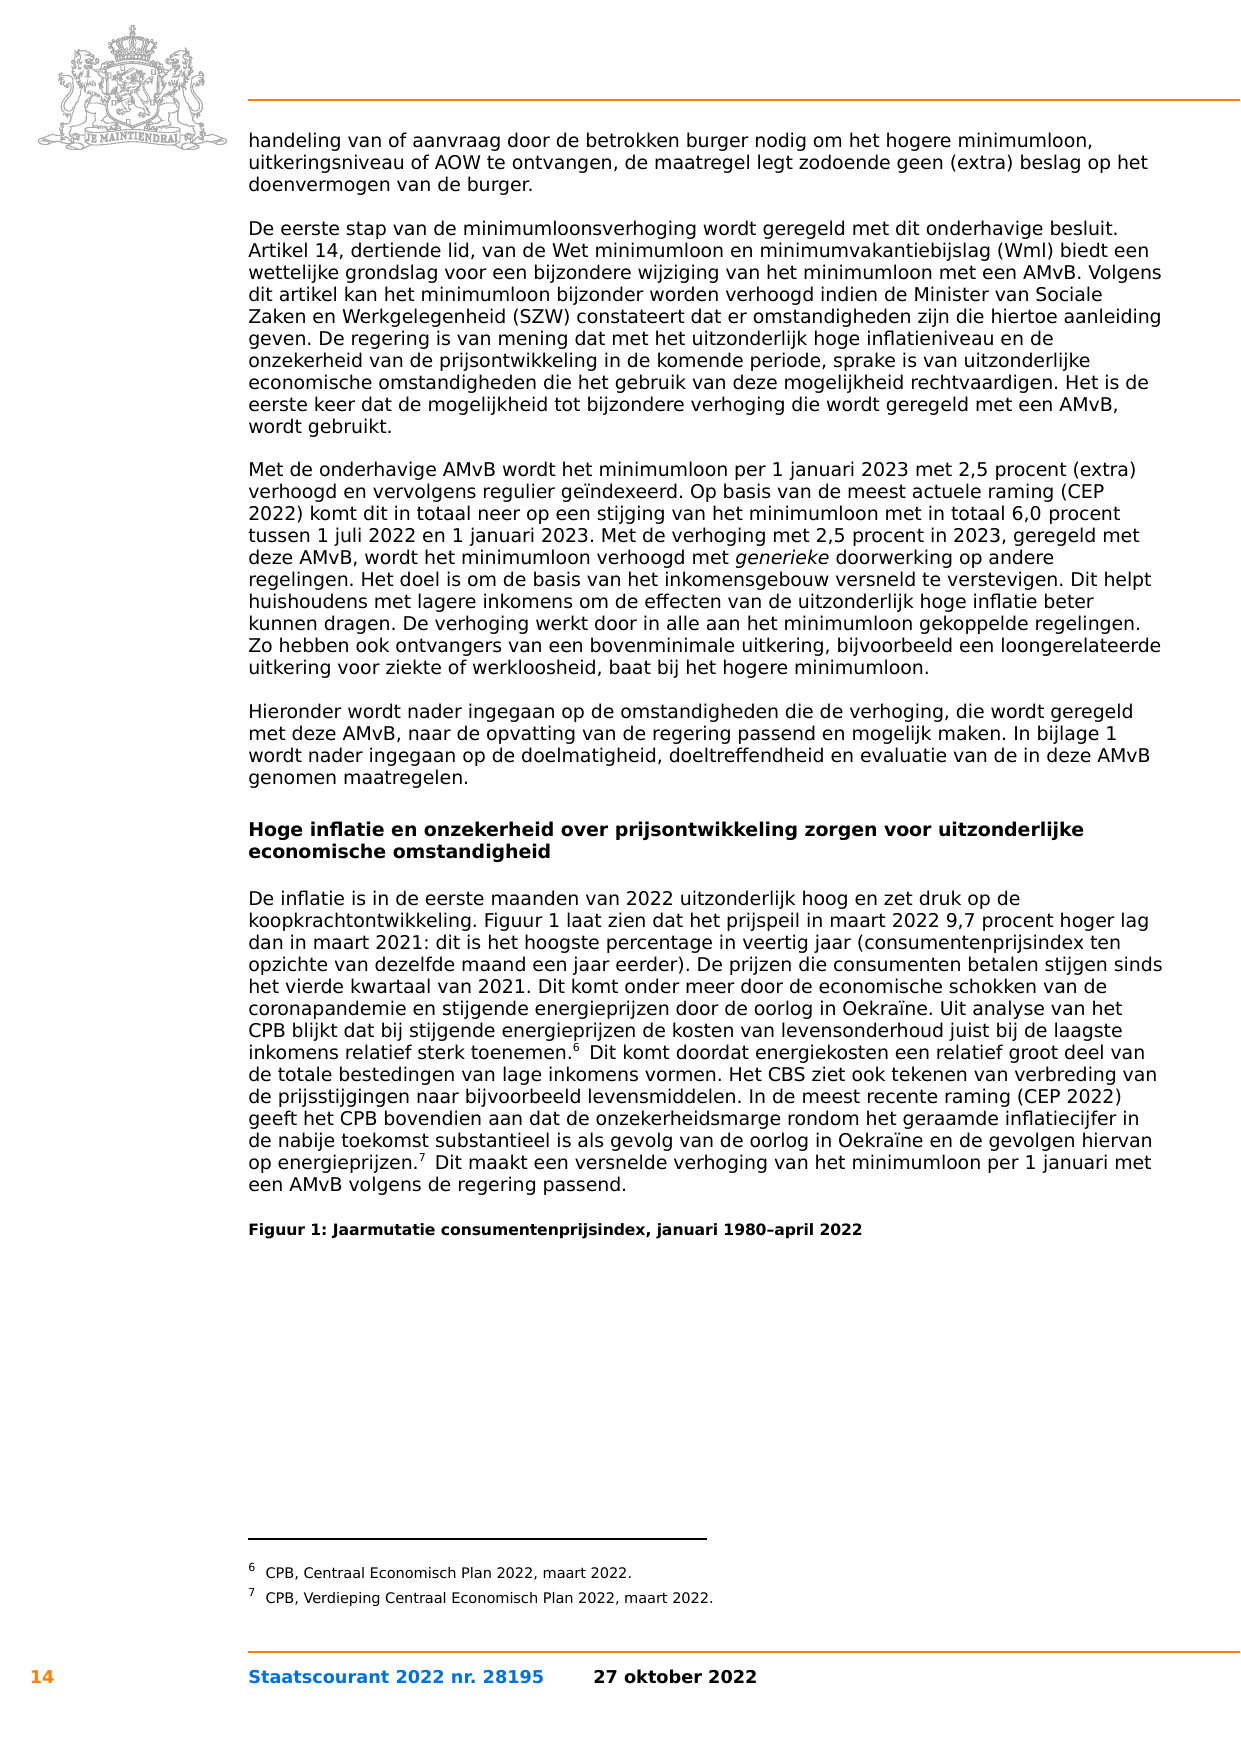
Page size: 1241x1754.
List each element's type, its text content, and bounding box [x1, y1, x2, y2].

picture [38, 25, 227, 150]
text handeling van of aanvraag door de betrokken burger nodig om het hogere minimumloon, uitkeringsniveau of AOW te ontvangen, de maatregel legt zodoende geen (extra) beslag op het doenvermogen van de burger. [248, 130, 1163, 196]
text De eerste stap van de minimumloonsverhoging wordt geregeld met dit onderhavige besluit. Artikel 14, dertiende lid, van de Wet minimumloon en minimumvakantiebijslag (Wml) biedt een wettelijke grondslag voor een bijzondere wijziging van het minimumloon met een AMvB. Volgens dit artikel kan het minimumloon bijzonder worden verhoogd indien de Minister van Sociale Zaken en Werkgelegenheid (SZW) constateert dat er omstandigheden zijn die hiertoe aanleiding geven. De regering is van mening dat met het uitzonderlijk hoge inflatieniveau en de onzekerheid van de prijsontwikkeling in de komende periode, sprake is van uitzonderlijke economische omstandigheden die het gebruik van deze mogelijkheid rechtvaardigen. Het is de eerste keer dat de mogelijkheid tot bijzondere verhoging die wordt geregeld met een AMvB, wordt gebruikt. [248, 218, 1163, 437]
text Hieronder wordt nader ingegaan op de omstandigheden die de verhoging, die wordt geregeld met deze AMvB, naar de opvatting van de regering passend en mogelijk maken. In bijlage 1 wordt nader ingegaan op de doelmatigheid, doeltreffendheid en evaluatie van de in deze AMvB genomen maatregelen. [248, 701, 1163, 789]
text CPB, Centraal Economisch Plan 2022, maart 2022. [248, 1561, 1163, 1583]
text CPB, Verdieping Centraal Economisch Plan 2022, maart 2022. [248, 1586, 1163, 1608]
text Met de onderhavige AMvB wordt het minimumloon per 1 januari 2023 met 2,5 procent (extra) verhoogd en vervolgens regulier geïndexeerd. Op basis van de meest actuele raming (CEP 2022) komt dit in totaal neer op een stijging van het minimumloon met in totaal 6,0 procent tussen 1 juli 2022 en 1 januari 2023. Met de verhoging met 2,5 procent in 2023, geregeld met deze AMvB, wordt het minimumloon verhoogd met generieke doorwerking op andere regelingen. Het doel is om de basis van het inkomensgebouw versneld te verstevigen. Dit helpt huishoudens met lagere inkomens om de effecten van de uitzonderlijk hoge inflatie beter kunnen dragen. De verhoging werkt door in alle aan het minimumloon gekoppelde regelingen. Zo hebben ook ontvangers van een bovenminimale uitkering, bijvoorbeeld een loongerelateerde uitkering voor ziekte of werkloosheid, baat bij het hogere minimumloon. [248, 459, 1163, 679]
text De inflatie is in de eerste maanden van 2022 uitzonderlijk hoog en zet druk op de koopkrachtontwikkeling. Figuur 1 laat zien dat het prijspeil in maart 2022 9,7 procent hoger lag dan in maart 2021: dit is het hoogste percentage in veertig jaar (consumentenprijsindex ten opzichte van dezelfde maand een jaar eerder). De prijzen die consumenten betalen stijgen sinds het vierde kwartaal van 2021. Dit komt onder meer door de economische schokken van de coronapandemie en stijgende energieprijzen door de oorlog in Oekraïne. Uit analyse van het CPB blijkt dat bij stijgende energieprijzen de kosten van levensonderhoud juist bij de laagste inkomens relatief sterk toenemen. Dit komt doordat energiekosten een relatief groot deel van de totale bestedingen van lage inkomens vormen. Het CBS ziet ook tekenen van verbreding van de prijsstijgingen naar bijvoorbeeld levensmiddelen. In de meest recente raming (CEP 2022) geeft het CPB bovendien aan dat de onzekerheidsmarge rondom het geraamde inflatiecijfer in de nabije toekomst substantieel is als gevolg van de oorlog in Oekraïne en de gevolgen hiervan op energieprijzen. Dit maakt een versnelde verhoging van het minimumloon per 1 januari met een AMvB volgens de regering passend. [248, 888, 1163, 1196]
subtitle Hoge inflatie en onzekerheid over prijsontwikkeling zorgen voor uitzonderlijke economische omstandigheid [248, 819, 1163, 863]
text Figuur 1: Jaarmutatie consumentenprijsindex, januari 1980–april 2022 [248, 1221, 1063, 1239]
